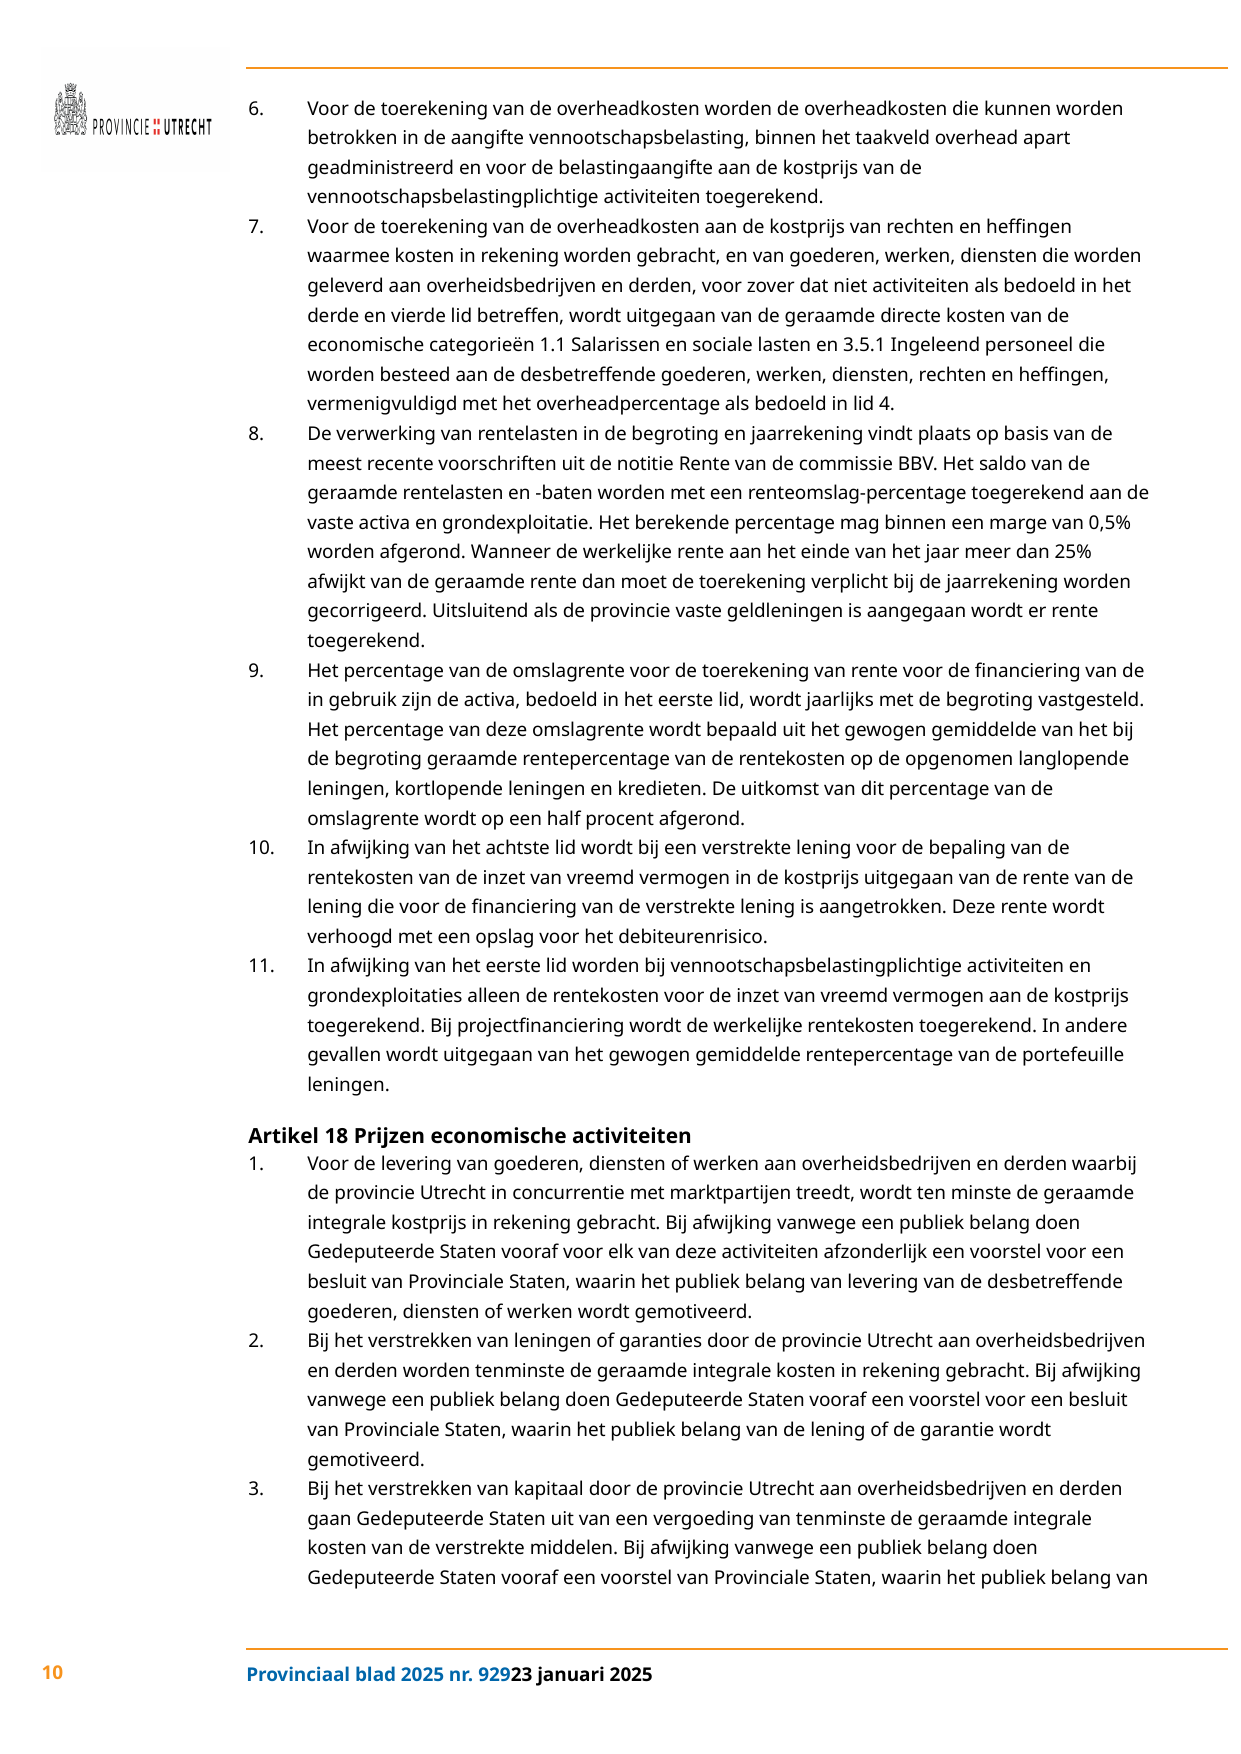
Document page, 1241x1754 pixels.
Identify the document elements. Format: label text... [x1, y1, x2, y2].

picture [41, 47, 231, 172]
list De verwerking van rentelasten in de begroting en jaarrekening vindt plaats op basis van de meest recente voorschriften uit de notitie Rente van de commissie BBV. Het saldo van de geraamde rentelasten en -baten worden met een renteomslag-percentage toegerekend aan de vaste activa en grondexploitatie. Het berekende percentage mag binnen een marge van 0,5% worden afgerond. Wanneer de werkelijke rente aan het einde van het jaar meer dan 25% afwijkt van de geraamde rente dan moet de toerekening verplicht bij de jaarrekening worden gecorrigeerd. Uitsluitend als de provincie vaste geldleningen is aangegaan wordt er rente toegerekend. [248, 420, 1152, 653]
list Het percentage van de omslagrente voor de toerekening van rente voor de financiering van de in gebruik zijn de activa, bedoeld in het eerste lid, wordt jaarlijks met de begroting vastgesteld. Het percentage van deze omslagrente wordt bepaald uit het gewogen gemiddelde van het bij de begroting geraamde rentepercentage van de rentekosten op de opgenomen langlopende leningen, kortlopende leningen en kredieten. De uitkomst van dit percentage van de omslagrente wordt op een half procent afgerond. [248, 657, 1152, 831]
text Artikel 18 Prijzen economische activiteiten [248, 1121, 1152, 1150]
list In afwijking van het achtste lid wordt bij een verstrekte lening voor de bepaling van de rentekosten van de inzet van vreemd vermogen in de kostprijs uitgegaan van de rente van de lening die voor de financiering van de verstrekte lening is aangetrokken. Deze rente wordt verhoogd met een opslag voor het debiteurenrisico. [248, 834, 1152, 949]
list Voor de toerekening van de overheadkosten aan de kostprijs van rechten en heffingen waarmee kosten in rekening worden gebracht, en van goederen, werken, diensten die worden geleverd aan overheidsbedrijven en derden, voor zover dat niet activiteiten als bedoeld in het derde en vierde lid betreffen, wordt uitgegaan van de geraamde directe kosten van de economische categorieën 1.1 Salarissen en sociale lasten en 3.5.1 Ingeleend personeel die worden besteed aan de desbetreffende goederen, werken, diensten, rechten en heffingen, vermenigvuldigd met het overheadpercentage als bedoeld in lid 4. [248, 213, 1152, 416]
list In afwijking van het eerste lid worden bij vennootschapsbelastingplichtige activiteiten en grondexploitaties alleen de rentekosten voor de inzet van vreemd vermogen aan de kostprijs toegerekend. Bij projectfinanciering wordt de werkelijke rentekosten toegerekend. In andere gevallen wordt uitgegaan van het gewogen gemiddelde rentepercentage van de portefeuille leningen. [248, 953, 1152, 1097]
list Voor de toerekening van de overheadkosten worden de overheadkosten die kunnen worden betrokken in de aangifte vennootschapsbelasting, binnen het taakveld overhead apart geadministreerd en voor de belastingaangifte aan de kostprijs van de vennootschapsbelastingplichtige activiteiten toegerekend. [248, 95, 1152, 209]
list Voor de levering van goederen, diensten of werken aan overheidsbedrijven en derden waarbij de provincie Utrecht in concurrentie met marktpartijen treedt, wordt ten minste de geraamde integrale kostprijs in rekening gebracht. Bij afwijking vanwege een publiek belang doen Gedeputeerde Staten vooraf voor elk van deze activiteiten afzonderlijk een voorstel voor een besluit van Provinciale Staten, waarin het publiek belang van levering van de desbetreffende goederen, diensten of werken wordt gemotiveerd. [248, 1150, 1152, 1323]
list Bij het verstrekken van leningen of garanties door de provincie Utrecht aan overheidsbedrijven en derden worden tenminste de geraamde integrale kosten in rekening gebracht. Bij afwijking vanwege een publiek belang doen Gedeputeerde Staten vooraf een voorstel voor een besluit van Provinciale Staten, waarin het publiek belang van de lening of de garantie wordt gemotiveerd. [248, 1327, 1152, 1471]
list Bij het verstrekken van kapitaal door de provincie Utrecht aan overheidsbedrijven en derden gaan Gedeputeerde Staten uit van een vergoeding van tenminste de geraamde integrale kosten van de verstrekte middelen. Bij afwijking vanwege een publiek belang doen Gedeputeerde Staten vooraf een voorstel van Provinciale Staten, waarin het publiek belang van [248, 1475, 1152, 1590]
